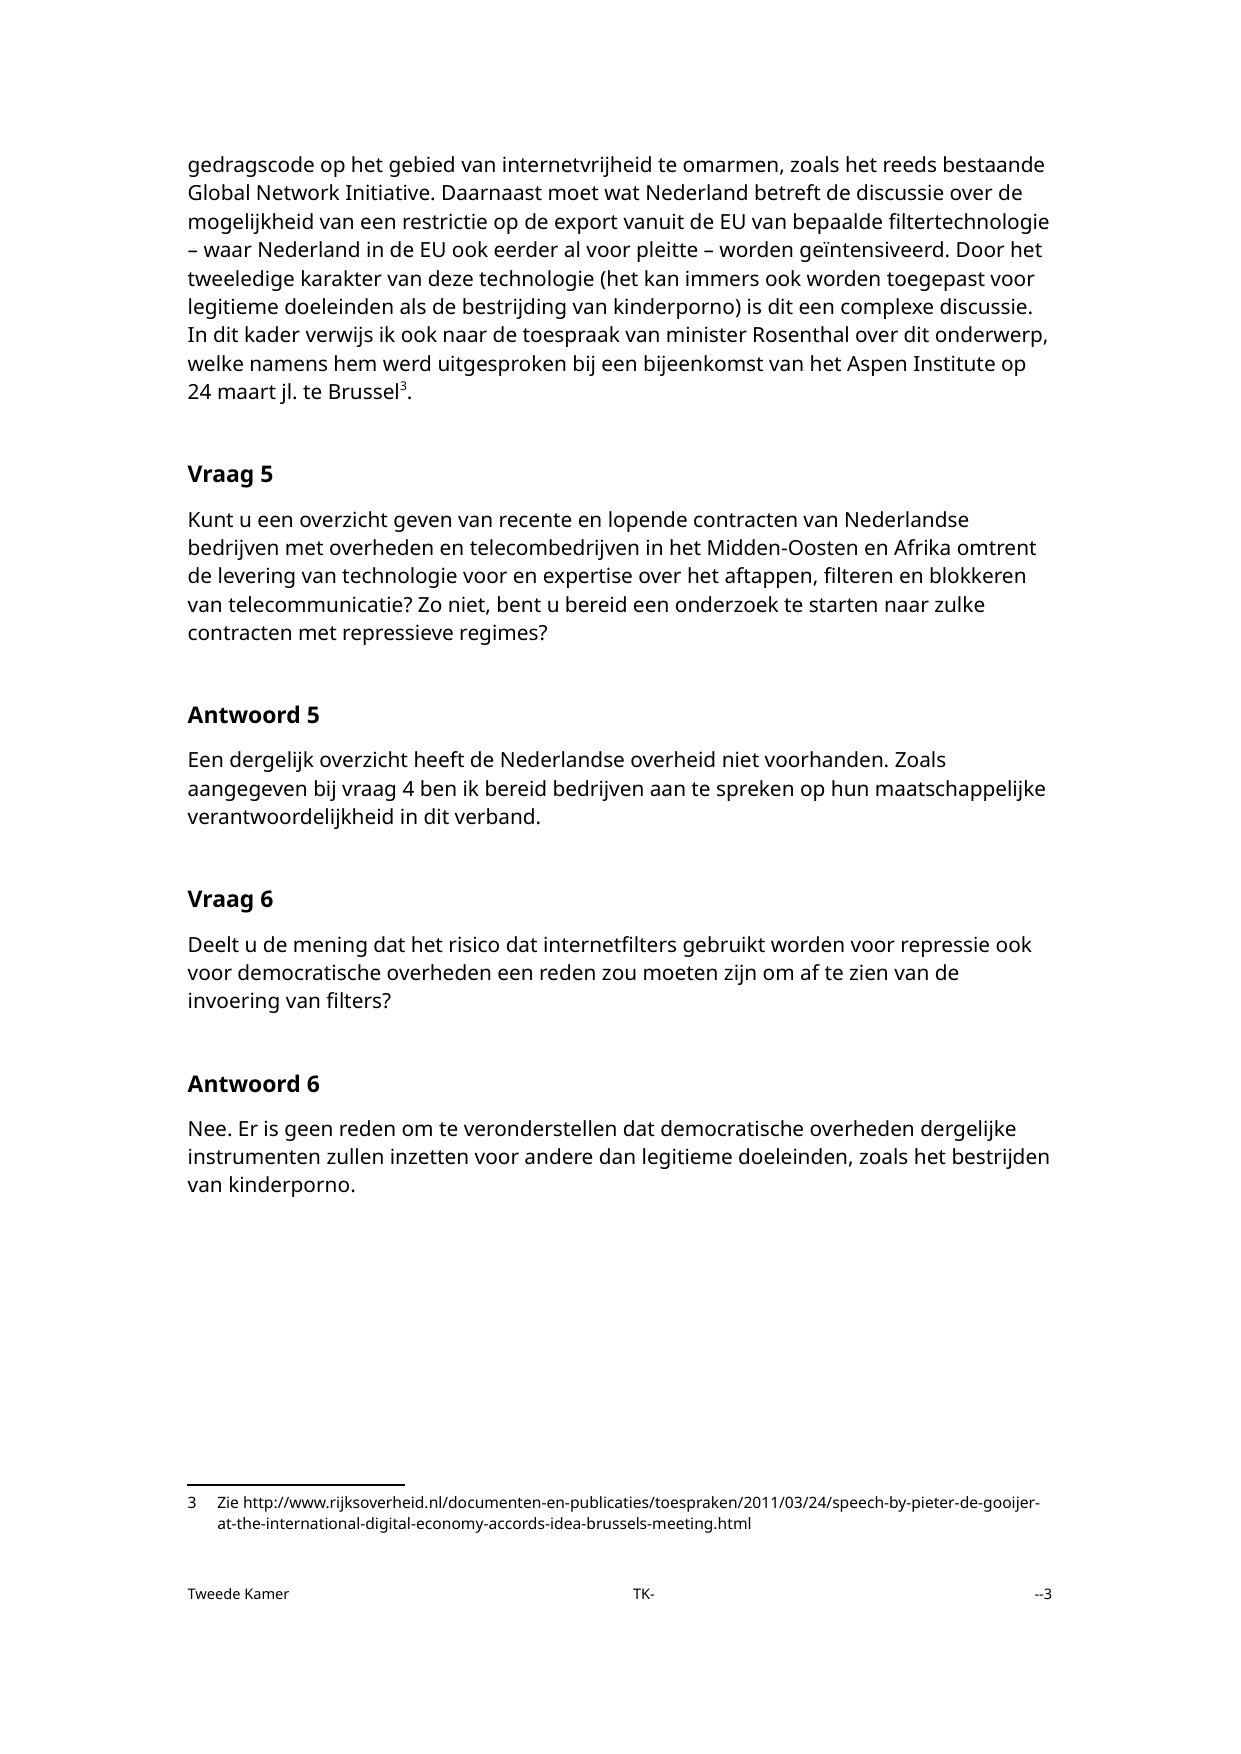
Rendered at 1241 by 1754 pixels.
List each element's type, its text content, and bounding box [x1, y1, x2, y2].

text Kunt u een overzicht geven van recente en lopende contracten van Nederlandse bedrijven met overheden en telecombedrijven in het Midden-Oosten en Afrika omtrent de levering van technologie voor en expertise over het aftappen, filteren en blokkeren van telecommunicatie? Zo niet, bent u bereid een onderzoek te starten naar zulke contracten met repressieve regimes? [187, 505, 1053, 647]
text Nee. Er is geen reden om te veronderstellen dat democratische overheden dergelijke instrumenten zullen inzetten voor andere dan legitieme doeleinden, zoals het bestrijden van kinderporno. [187, 1114, 1053, 1199]
text Zie http://www.rijksoverheid.nl/documenten-en-publicaties/toespraken/2011/03/24/speech-by-pieter-de-gooijer-at-the-international-digital-economy-accords-idea-brussels-meeting.html [187, 1449, 1053, 1534]
subtitle Vraag 6 [187, 883, 1053, 915]
text gedragscode op het gebied van internetvrijheid te omarmen, zoals het reeds bestaande Global Network Initiative. Daarnaast moet wat Nederland betreft de discussie over de mogelijkheid van een restrictie op de export vanuit de EU van bepaalde filtertechnologie – waar Nederland in de EU ook eerder al voor pleitte – worden geïntensiveerd. Door het tweeledige karakter van deze technologie (het kan immers ook worden toegepast voor legitieme doeleinden als de bestrijding van kinderporno) is dit een complexe discussie. In dit kader verwijs ik ook naar de toespraak van minister Rosenthal over dit onderwerp, welke namens hem werd uitgesproken bij een bijeenkomst van het Aspen Institute op 24 maart jl. te Brussel. [187, 150, 1053, 406]
subtitle Antwoord 6 [187, 1067, 1053, 1099]
subtitle Vraag 5 [187, 458, 1053, 490]
text Deelt u de mening dat het risico dat internetfilters gebruikt worden voor repressie ook voor democratische overheden een reden zou moeten zijn om af te zien van de invoering van filters? [187, 930, 1053, 1015]
subtitle Antwoord 5 [187, 699, 1053, 731]
text Een dergelijk overzicht heeft de Nederlandse overheid niet voorhanden. Zoals aangegeven bij vraag 4 ben ik bereid bedrijven aan te spreken op hun maatschappelijke verantwoordelijkheid in dit verband. [187, 746, 1053, 831]
